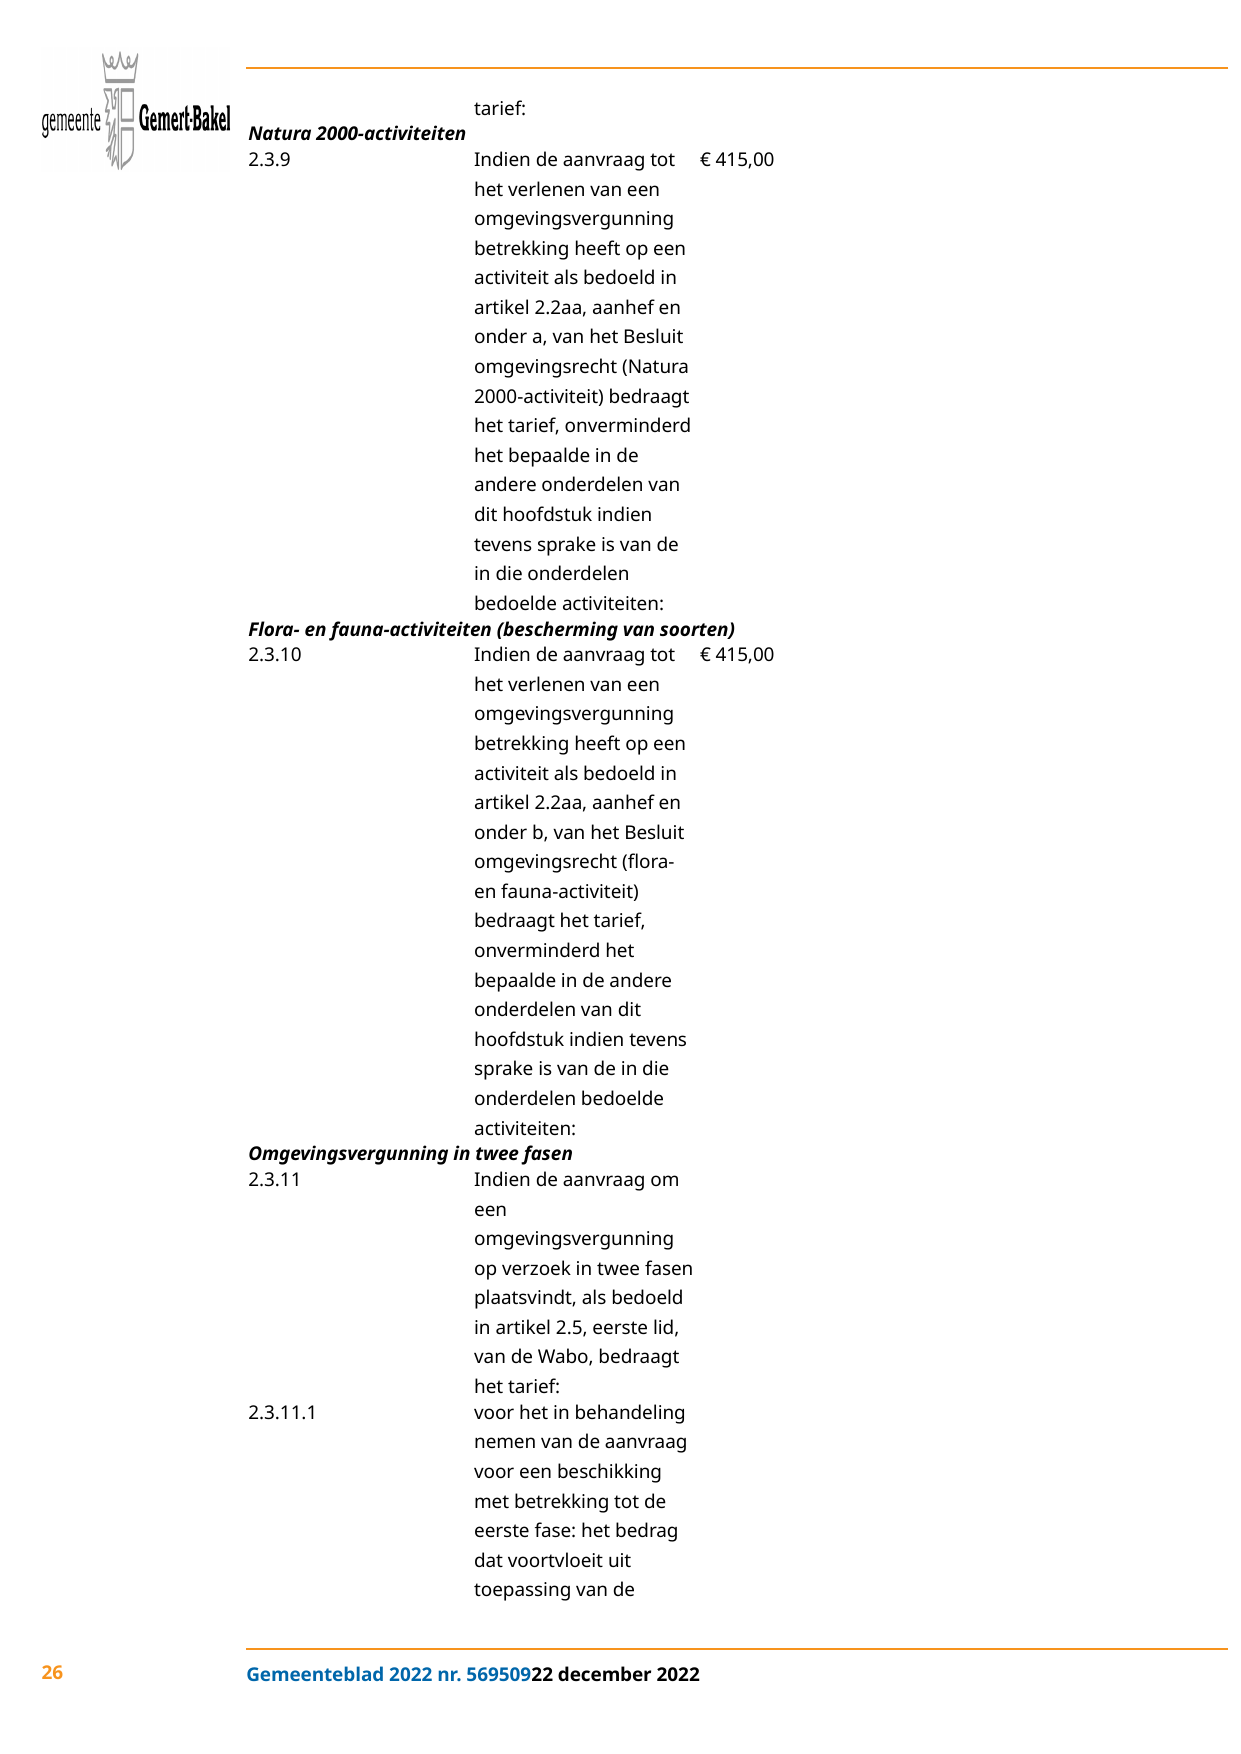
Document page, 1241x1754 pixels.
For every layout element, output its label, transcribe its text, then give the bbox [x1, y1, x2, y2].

table_cell Natura 2000-activiteiten [248, 121, 926, 146]
table_cell 2.3.11.1 [248, 1399, 474, 1602]
table_cell [700, 95, 926, 121]
table_cell voor het in behandeling nemen van de aanvraag voor een beschikking met betrekking tot de eerste fase: het bedrag dat voortvloeit uit toepassing van de [474, 1399, 700, 1602]
table_cell Flora- en fauna-activiteiten (bescherming van soorten) [248, 616, 926, 641]
table_cell [700, 1399, 926, 1602]
table_cell [926, 1166, 1152, 1399]
table_cell Indien de aanvraag tot het verlenen van een omgevingsvergunning betrekking heeft op een activiteit als bedoeld in artikel 2.2aa, aanhef en onder b, van het Besluit omgevingsrecht (flora- en fauna-activiteit) bedraagt het tarief, onverminderd het bepaalde in de andere onderdelen van dit hoofdstuk indien tevens sprake is van de in die onderdelen bedoelde activiteiten: [474, 641, 700, 1141]
table_cell [926, 641, 1152, 1141]
table_cell € 415,00 [700, 641, 926, 1141]
table_cell € 415,00 [700, 146, 926, 616]
table_cell Omgevingsvergunning in twee fasen [248, 1141, 926, 1166]
table_cell [926, 1141, 1152, 1166]
table_cell [926, 616, 1152, 641]
table_cell 2.3.11 [248, 1166, 474, 1399]
table_cell Indien de aanvraag om een omgevingsvergunning op verzoek in twee fasen plaatsvindt, als bedoeld in artikel 2.5, eerste lid, van de Wabo, bedraagt het tarief: [474, 1166, 700, 1399]
table_cell [926, 146, 1152, 616]
table_cell [700, 1166, 926, 1399]
table_cell 2.3.9 [248, 146, 474, 616]
table_cell [926, 1399, 1152, 1602]
table_cell tarief: [474, 95, 700, 121]
table_cell Indien de aanvraag tot het verlenen van een omgevingsvergunning betrekking heeft op een activiteit als bedoeld in artikel 2.2aa, aanhef en onder a, van het Besluit omgevingsrecht (Natura 2000-activiteit) bedraagt het tarief, onverminderd het bepaalde in de andere onderdelen van dit hoofdstuk indien tevens sprake is van de in die onderdelen bedoelde activiteiten: [474, 146, 700, 616]
picture [41, 47, 231, 172]
table_cell [926, 121, 1152, 146]
table_cell [248, 95, 474, 121]
table_cell 2.3.10 [248, 641, 474, 1141]
table_cell [926, 95, 1152, 121]
